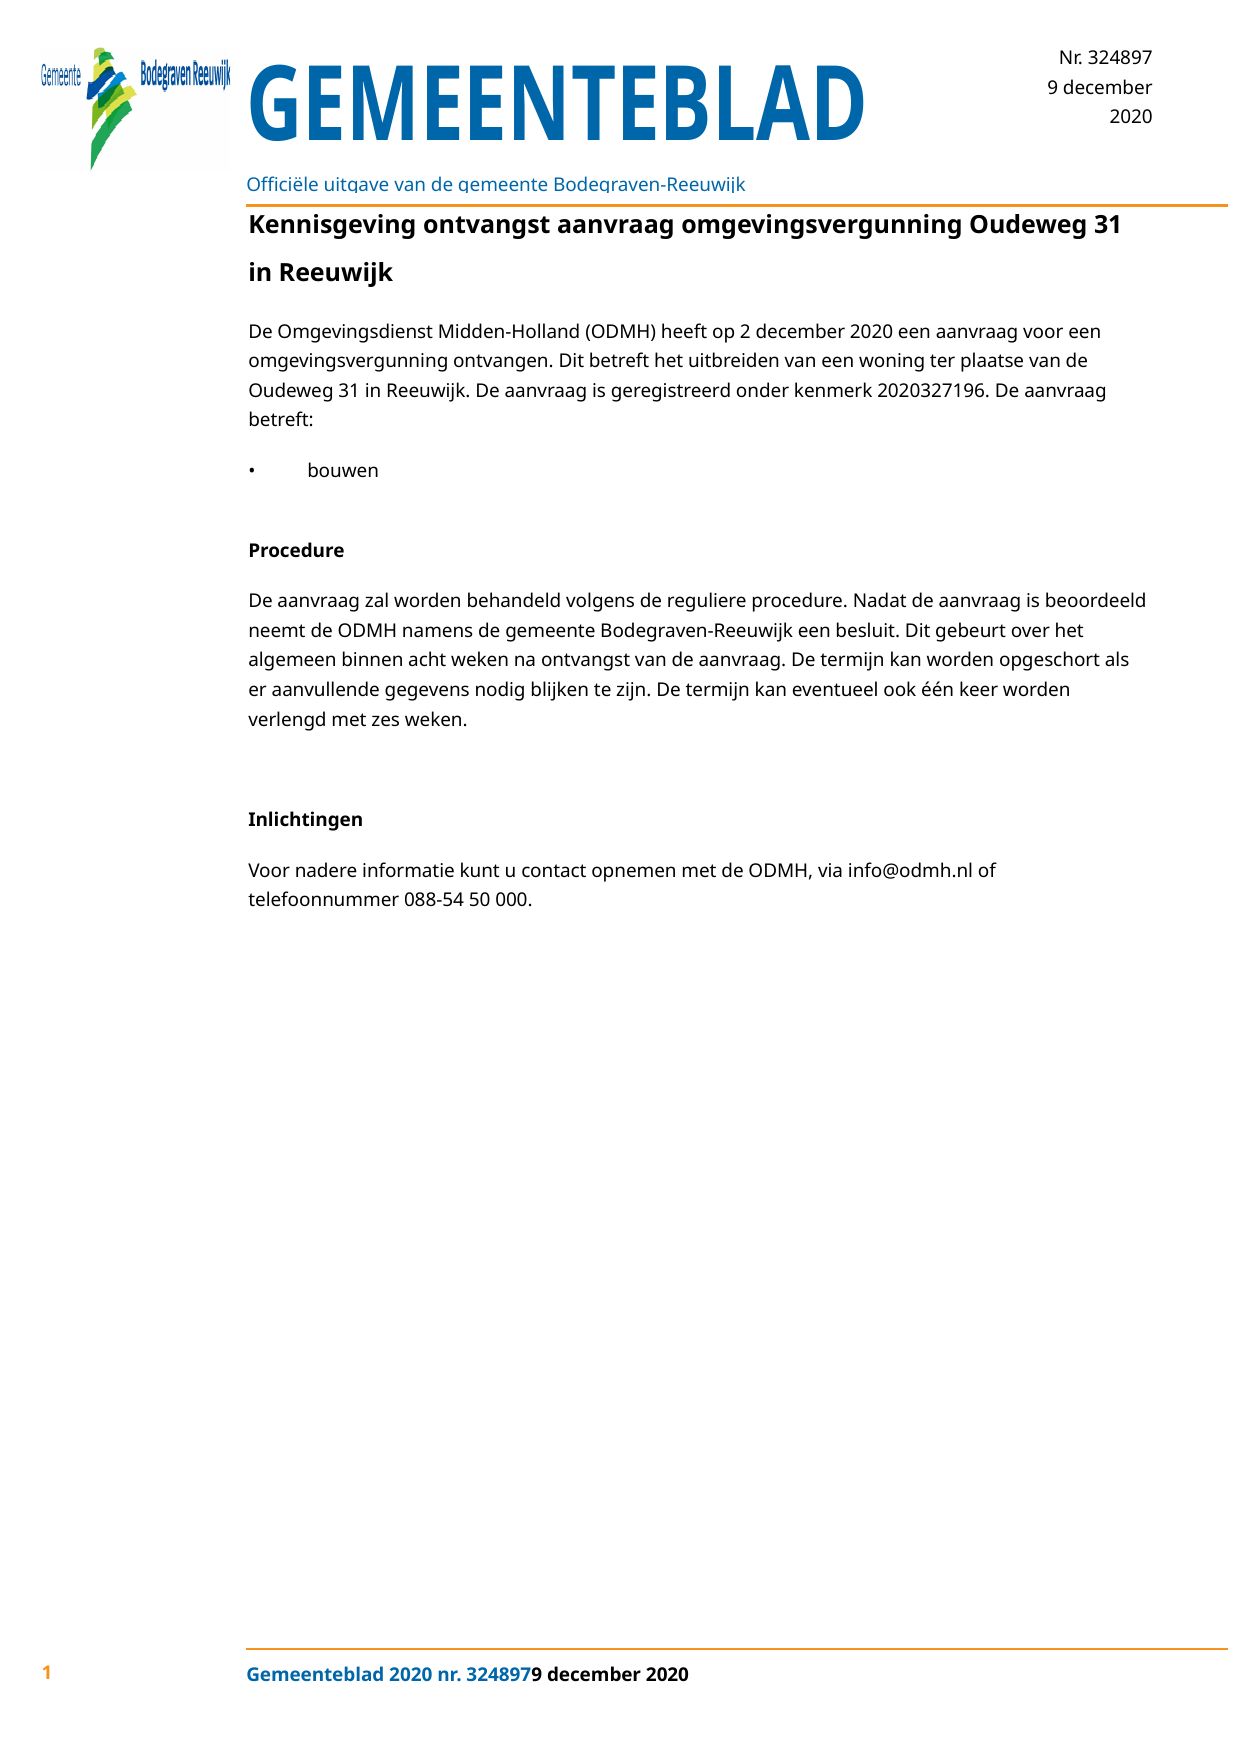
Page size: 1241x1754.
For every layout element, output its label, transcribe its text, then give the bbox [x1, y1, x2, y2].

text Inlichtingen [248, 807, 1152, 832]
text De Omgevingsdienst Midden-Holland (ODMH) heeft op 2 december 2020 een aanvraag voor een omgevingsvergunning ontvangen. Dit betreft het uitbreiden van een woning ter plaatse van de Oudeweg 31 in Reeuwijk. De aanvraag is geregistreerd onder kenmerk 2020327196. De aanvraag betreft: [248, 318, 1152, 432]
text Kennisgeving ontvangst aanvraag omgevingsvergunning Oudeweg 31 in Reeuwijk [248, 207, 1152, 288]
picture [41, 47, 231, 172]
text Procedure [248, 537, 1152, 563]
text Voor nadere informatie kunt u contact opnemen met de ODMH, via info@odmh.nl of telefoonnummer 088-54 50 000. [248, 857, 1152, 912]
text De aanvraag zal worden behandeld volgens de reguliere procedure. Nadat de aanvraag is beoordeeld neemt de ODMH namens de gemeente Bodegraven-Reeuwijk een besluit. Dit gebeurt over het algemeen binnen acht weken na ontvangst van de aanvraag. De termijn kan worden opgeschort als er aanvullende gegevens nodig blijken te zijn. De termijn kan eventueel ook één keer worden verlengd met zes weken. [248, 587, 1152, 732]
list bouwen [248, 457, 1152, 483]
